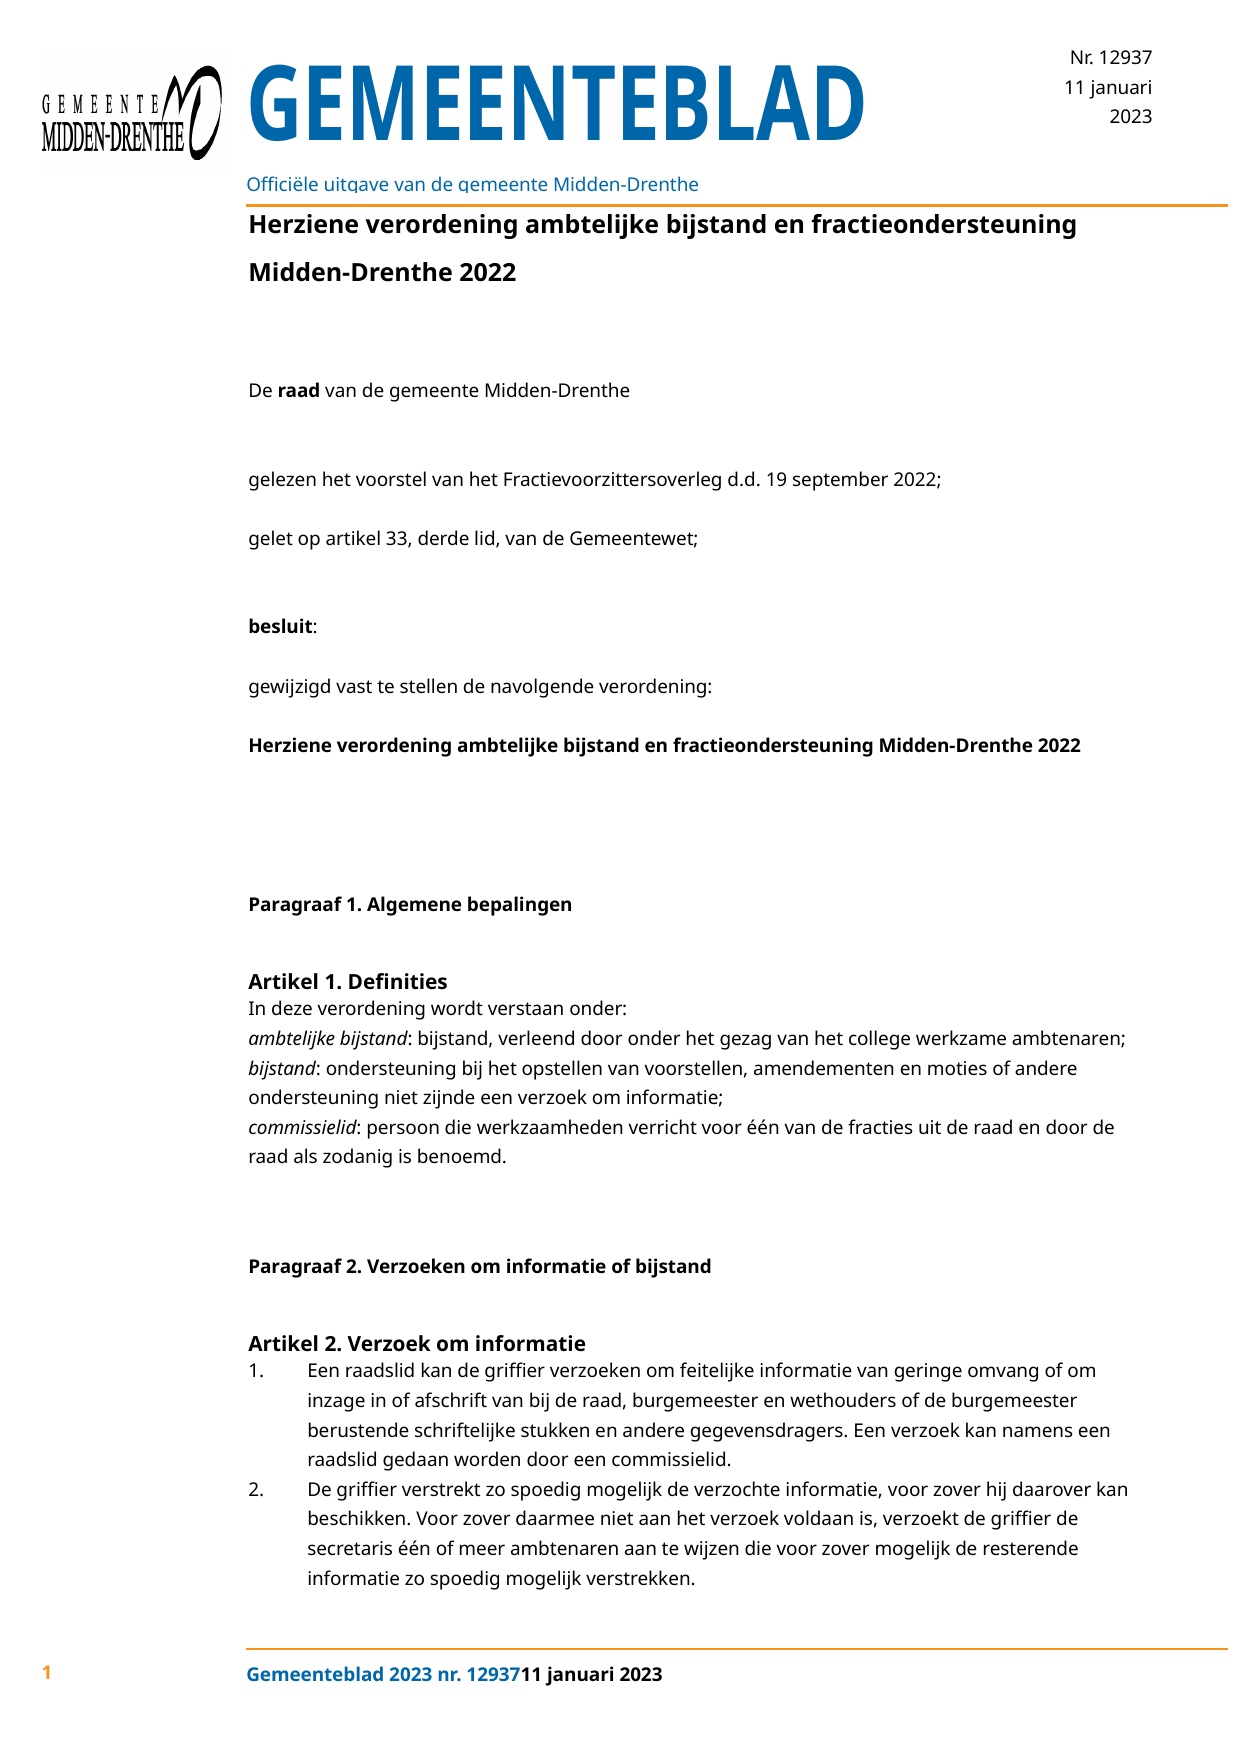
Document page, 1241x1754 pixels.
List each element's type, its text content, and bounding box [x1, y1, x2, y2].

text Paragraaf 2. Verzoeken om informatie of bijstand [248, 1253, 1152, 1279]
picture [41, 47, 231, 172]
text gelet op artikel 33, derde lid, van de Gemeentewet; [248, 525, 1152, 551]
text Herziene verordening ambtelijke bijstand en fractieondersteuning Midden-Drenthe 2022 [248, 207, 1152, 288]
text Artikel 2. Verzoek om informatie [248, 1329, 1152, 1358]
list Een raadslid kan de griffier verzoeken om feitelijke informatie van geringe omvang of om inzage in of afschrift van bij de raad, burgemeester en wethouders of de burgemeester berustende schriftelijke stukken en andere gegevensdragers. Een verzoek kan namens een raadslid gedaan worden door een commissielid. [248, 1358, 1152, 1472]
text gelezen het voorstel van het Fractievoorzittersoverleg d.d. 19 september 2022; [248, 466, 1152, 492]
text bijstand: ondersteuning bij het opstellen van voorstellen, amendementen en moties of andere ondersteuning niet zijnde een verzoek om informatie; [248, 1055, 1152, 1110]
text gewijzigd vast te stellen de navolgende verordening: [248, 673, 1152, 699]
text Herziene verordening ambtelijke bijstand en fractieondersteuning Midden-Drenthe 2022 [248, 732, 1152, 758]
text Artikel 1. Definities [248, 967, 1152, 996]
text besluit: [248, 614, 1152, 639]
text In deze verordening wordt verstaan onder: [248, 996, 1152, 1021]
text ambtelijke bijstand: bijstand, verleend door onder het gezag van het college werkzame ambtenaren; [248, 1025, 1152, 1051]
list De griffier verstrekt zo spoedig mogelijk de verzochte informatie, voor zover hij daarover kan beschikken. Voor zover daarmee niet aan het verzoek voldaan is, verzoekt de griffier de secretaris één of meer ambtenaren aan te wijzen die voor zover mogelijk de resterende informatie zo spoedig mogelijk verstrekken. [248, 1476, 1152, 1590]
text De raad van de gemeente Midden-Drenthe [248, 377, 1152, 403]
text Paragraaf 1. Algemene bepalingen [248, 891, 1152, 917]
text commissielid: persoon die werkzaamheden verricht voor één van de fracties uit de raad en door de raad als zodanig is benoemd. [248, 1114, 1152, 1169]
